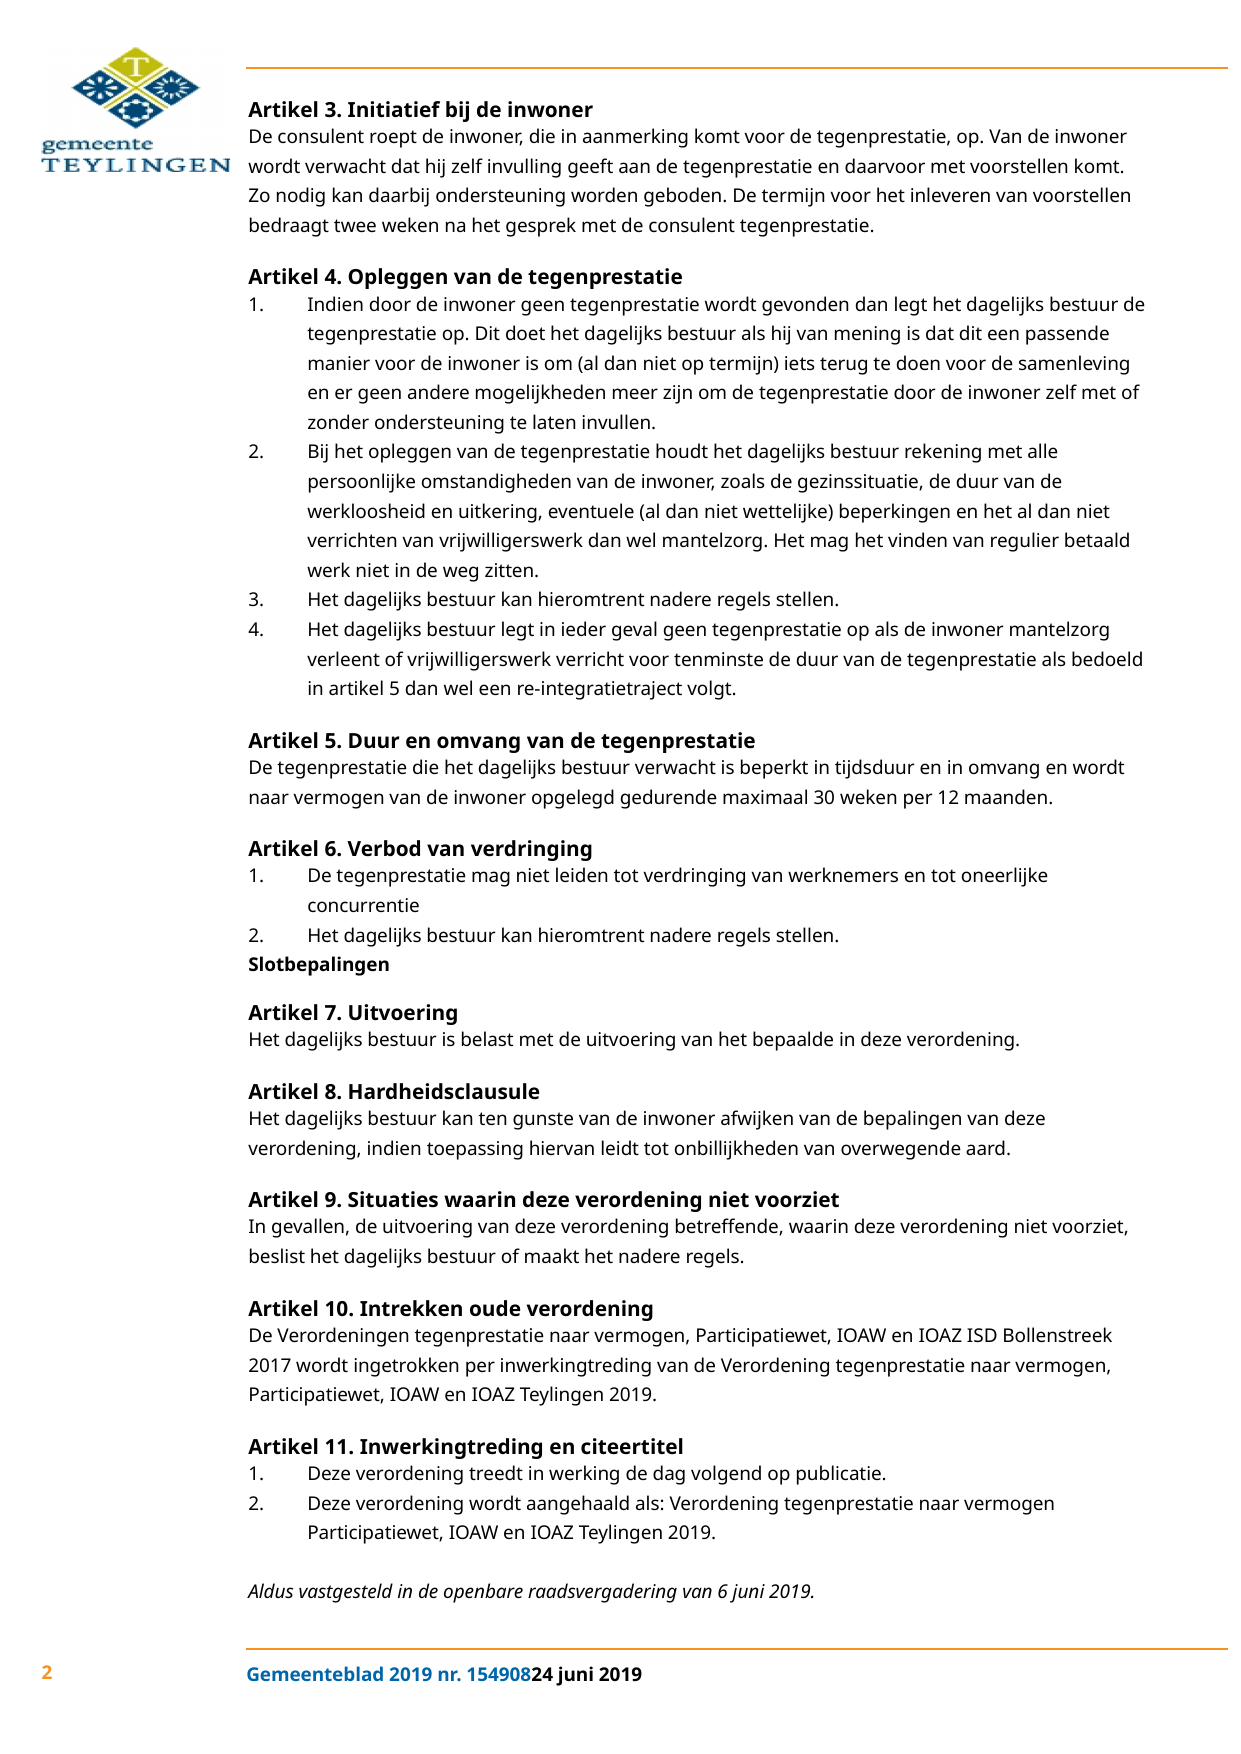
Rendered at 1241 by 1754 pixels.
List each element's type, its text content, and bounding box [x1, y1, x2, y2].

text Artikel 11. Inwerkingtreding en citeertitel [248, 1432, 1152, 1460]
text Artikel 5. Duur en omvang van de tegenprestatie [248, 726, 1152, 754]
text De consulent roept de inwoner, die in aanmerking komt voor de tegenprestatie, op. Van de inwoner wordt verwacht dat hij zelf invulling geeft aan de tegenprestatie en daarvoor met voorstellen komt. Zo nodig kan daarbij ondersteuning worden geboden. De termijn voor het inleveren van voorstellen bedraagt twee weken na het gesprek met de consulent tegenprestatie. [248, 123, 1152, 238]
text Artikel 8. Hardheidsclausule [248, 1077, 1152, 1105]
list Indien door de inwoner geen tegenprestatie wordt gevonden dan legt het dagelijks bestuur de tegenprestatie op. Dit doet het dagelijks bestuur als hij van mening is dat dit een passende manier voor de inwoner is om (al dan niet op termijn) iets terug te doen voor de samenleving en er geen andere mogelijkheden meer zijn om de tegenprestatie door de inwoner zelf met of zonder ondersteuning te laten invullen. [248, 291, 1152, 435]
text Het dagelijks bestuur is belast met de uitvoering van het bepaalde in deze verordening. [248, 1026, 1152, 1052]
text Aldus vastgesteld in de openbare raadsvergadering van 6 juni 2019. [248, 1578, 1152, 1604]
text Artikel 3. Initiatief bij de inwoner [248, 95, 1152, 123]
text Artikel 4. Opleggen van de tegenprestatie [248, 262, 1152, 291]
list De tegenprestatie mag niet leiden tot verdringing van werknemers en tot oneerlijke concurrentie [248, 863, 1152, 918]
text De tegenprestatie die het dagelijks bestuur verwacht is beperkt in tijdsduur en in omvang en wordt naar vermogen van de inwoner opgelegd gedurende maximaal 30 weken per 12 maanden. [248, 754, 1152, 809]
list Deze verordening wordt aangehaald als: Verordening tegenprestatie naar vermogen Participatiewet, IOAW en IOAZ Teylingen 2019. [248, 1490, 1152, 1545]
text Artikel 9. Situaties waarin deze verordening niet voorziet [248, 1185, 1152, 1214]
text De Verordeningen tegenprestatie naar vermogen, Participatiewet, IOAW en IOAZ ISD Bollenstreek 2017 wordt ingetrokken per inwerkingtreding van de Verordening tegenprestatie naar vermogen, Participatiewet, IOAW en IOAZ Teylingen 2019. [248, 1322, 1152, 1407]
text Artikel 10. Intrekken oude verordening [248, 1294, 1152, 1322]
text Het dagelijks bestuur kan ten gunste van de inwoner afwijken van de bepalingen van deze verordening, indien toepassing hiervan leidt tot onbillijkheden van overwegende aard. [248, 1105, 1152, 1161]
list Het dagelijks bestuur kan hieromtrent nadere regels stellen. [248, 587, 1152, 612]
text Artikel 7. Uitvoering [248, 998, 1152, 1026]
list Het dagelijks bestuur legt in ieder geval geen tegenprestatie op als de inwoner mantelzorg verleent of vrijwilligerswerk verricht voor tenminste de duur van de tegenprestatie als bedoeld in artikel 5 dan wel een re-integratietraject volgt. [248, 616, 1152, 701]
list Deze verordening treedt in werking de dag volgend op publicatie. [248, 1460, 1152, 1486]
list Het dagelijks bestuur kan hieromtrent nadere regels stellen. [248, 922, 1152, 948]
text Slotbepalingen [248, 951, 1152, 977]
text In gevallen, de uitvoering van deze verordening betreffende, waarin deze verordening niet voorziet, beslist het dagelijks bestuur of maakt het nadere regels. [248, 1214, 1152, 1269]
picture [41, 47, 231, 172]
list Bij het opleggen van de tegenprestatie houdt het dagelijks bestuur rekening met alle persoonlijke omstandigheden van de inwoner, zoals de gezinssituatie, de duur van de werkloosheid en uitkering, eventuele (al dan niet wettelijke) beperkingen en het al dan niet verrichten van vrijwilligerswerk dan wel mantelzorg. Het mag het vinden van regulier betaald werk niet in de weg zitten. [248, 439, 1152, 583]
text Artikel 6. Verbod van verdringing [248, 834, 1152, 863]
